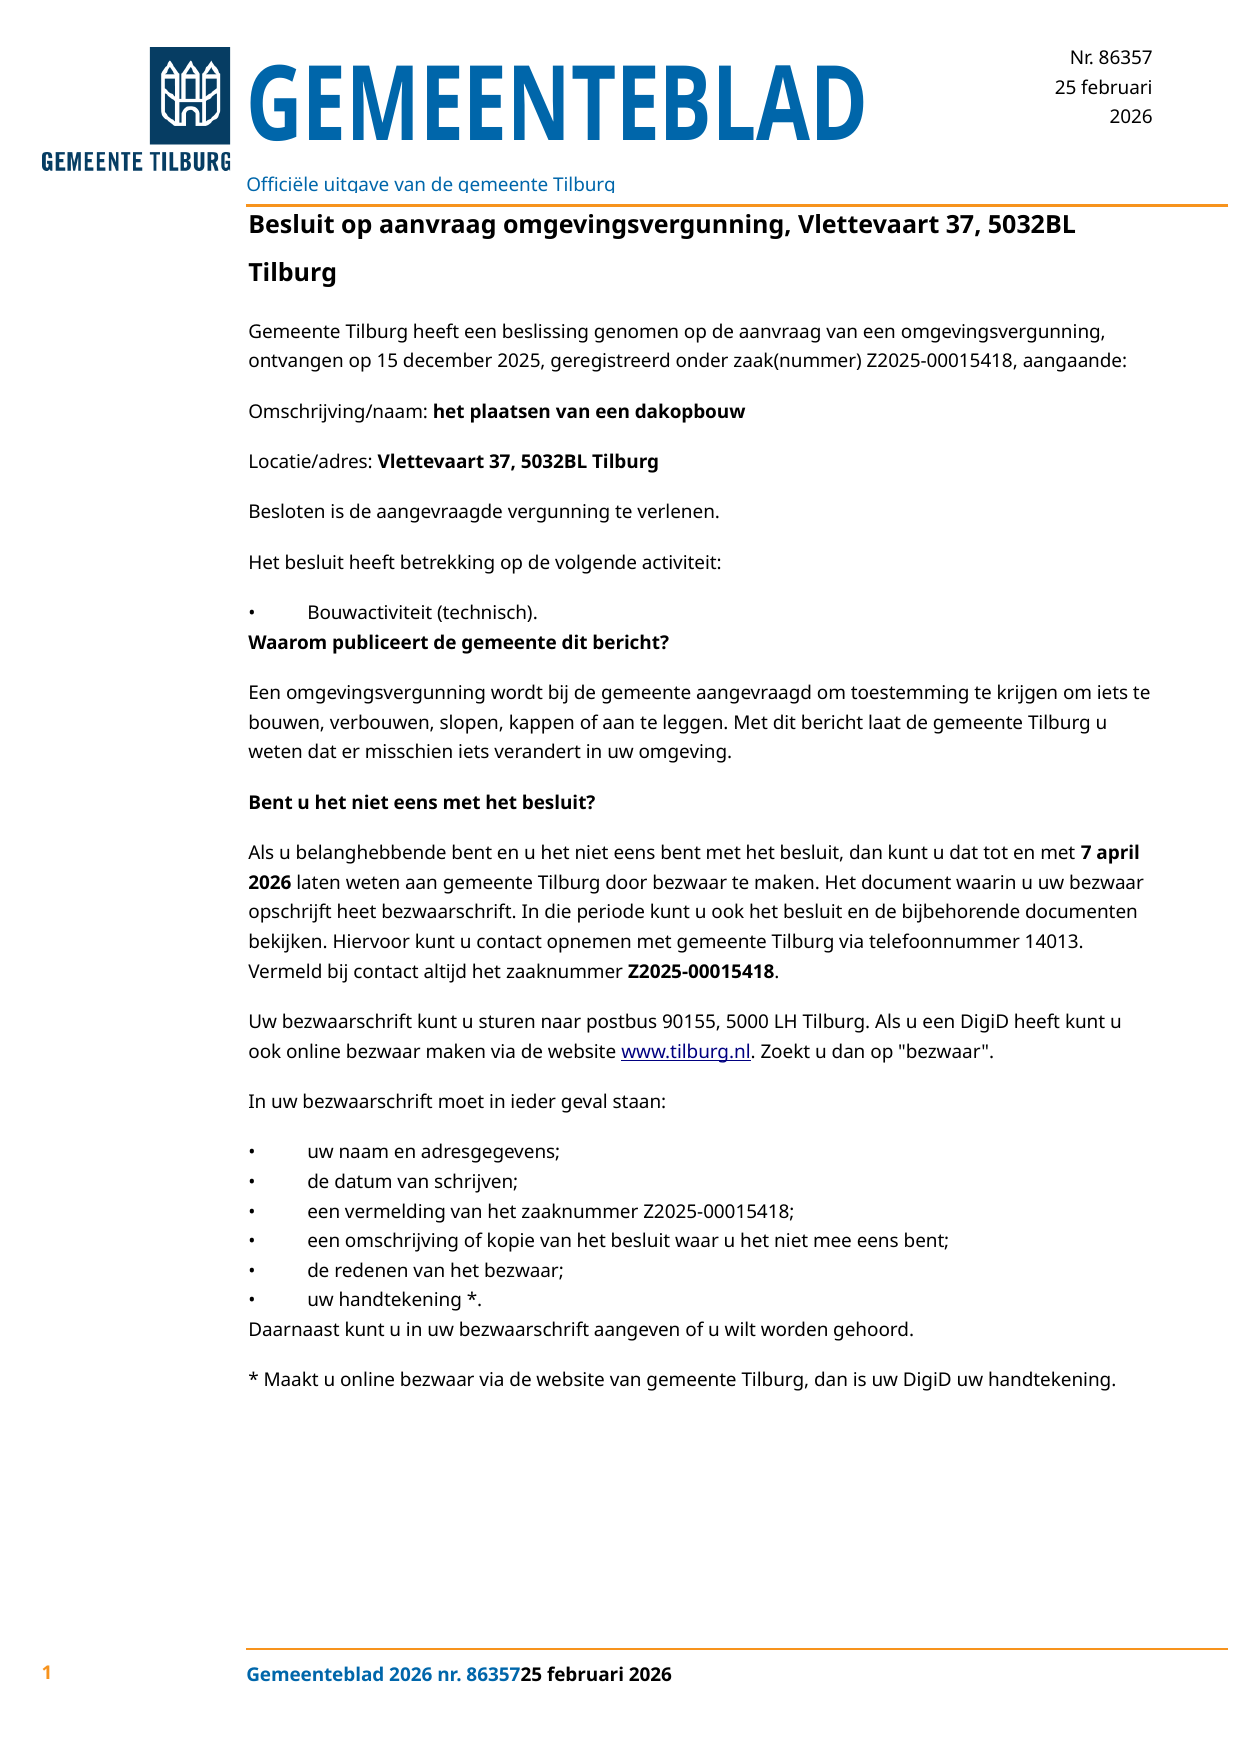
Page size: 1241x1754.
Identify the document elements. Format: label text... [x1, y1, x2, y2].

text Gemeente Tilburg heeft een beslissing genomen op de aanvraag van een omgevingsvergunning, ontvangen op 15 december 2025, geregistreerd onder zaak(nummer) Z2025-00015418, aangaande: [248, 318, 1152, 373]
text Het besluit heeft betrekking op de volgende activiteit: [248, 549, 1152, 575]
text Besloten is de aangevraagde vergunning te verlenen. [248, 499, 1152, 524]
list een omschrijving of kopie van het besluit waar u het niet mee eens bent; [248, 1227, 1152, 1253]
text Een omgevingsvergunning wordt bij de gemeente aangevraagd om toestemming te krijgen om iets te bouwen, verbouwen, slopen, kappen of aan te leggen. Met dit bericht laat de gemeente Tilburg u weten dat er misschien iets verandert in uw omgeving. [248, 679, 1152, 764]
text * Maakt u online bezwaar via de website van gemeente Tilburg, dan is uw DigiD uw handtekening. [248, 1367, 1152, 1392]
text In uw bezwaarschrift moet in ieder geval staan: [248, 1088, 1152, 1114]
text Besluit op aanvraag omgevingsvergunning, Vlettevaart 37, 5032BL Tilburg [248, 207, 1152, 288]
text Locatie/adres: Vlettevaart 37, 5032BL Tilburg [248, 448, 1152, 474]
text Bent u het niet eens met het besluit? [248, 789, 1152, 815]
text Uw bezwaarschrift kunt u sturen naar postbus 90155, 5000 LH Tilburg. Als u een DigiD heeft kunt u ook online bezwaar maken via de website www.tilburg.nl. Zoekt u dan op "bezwaar". [248, 1008, 1152, 1064]
list uw naam en adresgegevens; [248, 1139, 1152, 1164]
list Bouwactiviteit (technisch). [248, 599, 1152, 625]
text Waarom publiceert de gemeente dit bericht? [248, 629, 1152, 655]
text Omschrijving/naam: het plaatsen van een dakopbouw [248, 398, 1152, 424]
list de redenen van het bezwaar; [248, 1257, 1152, 1283]
text Daarnaast kunt u in uw bezwaarschrift aangeven of u wilt worden gehoord. [248, 1316, 1152, 1342]
list de datum van schrijven; [248, 1168, 1152, 1194]
picture [41, 47, 231, 172]
text Als u belanghebbende bent en u het niet eens bent met het besluit, dan kunt u dat tot en met 7 april 2026 laten weten aan gemeente Tilburg door bezwaar te maken. Het document waarin u uw bezwaar opschrijft heet bezwaarschrift. In die periode kunt u ook het besluit en de bijbehorende documenten bekijken. Hiervoor kunt u contact opnemen met gemeente Tilburg via telefoonnummer 14013. Vermeld bij contact altijd het zaaknummer Z2025-00015418. [248, 839, 1152, 984]
list uw handtekening *. [248, 1287, 1152, 1312]
list een vermelding van het zaaknummer Z2025-00015418; [248, 1198, 1152, 1224]
